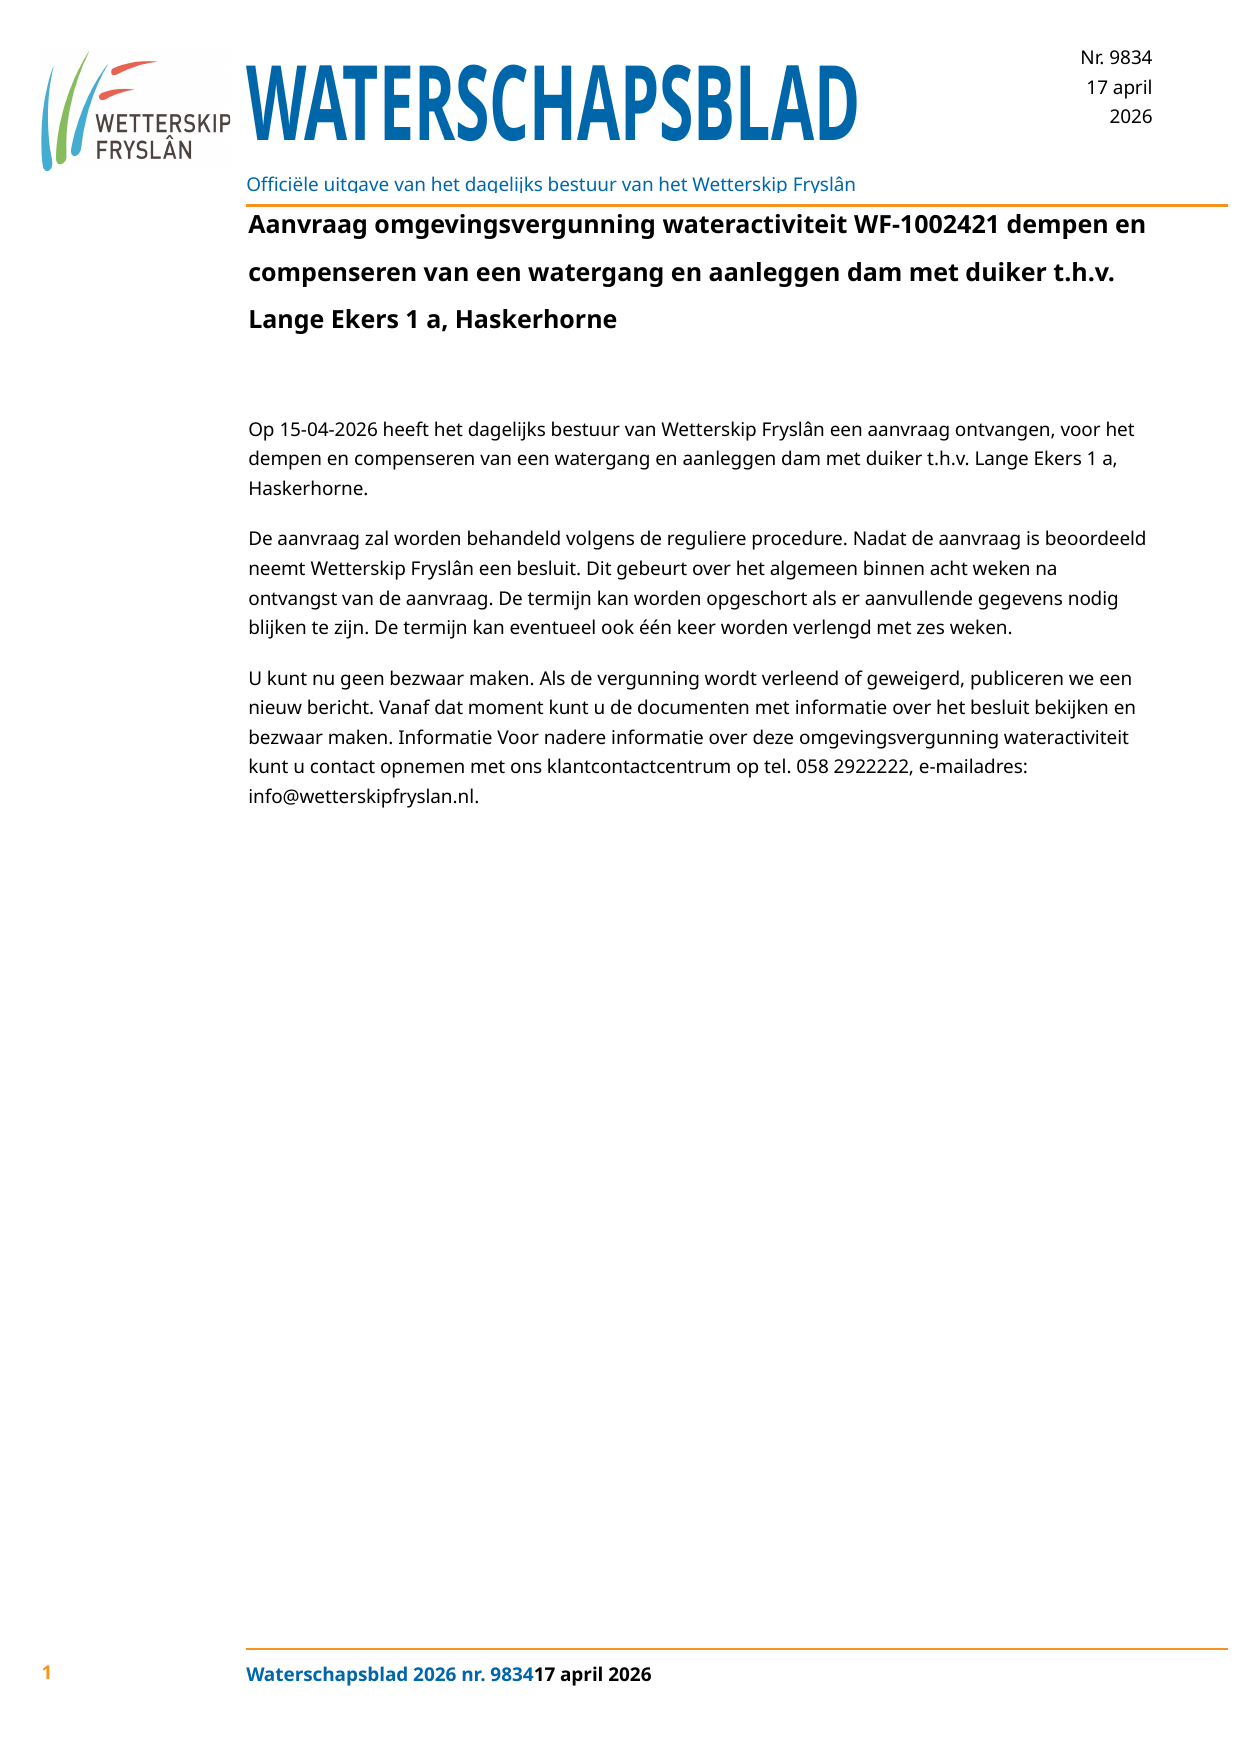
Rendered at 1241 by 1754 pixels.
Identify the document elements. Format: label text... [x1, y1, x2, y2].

text Aanvraag omgevingsvergunning wateractiviteit WF-1002421 dempen en compenseren van een watergang en aanleggen dam met duiker t.h.v. Lange Ekers 1 a, Haskerhorne [248, 207, 1152, 336]
text Op 15-04-2026 heeft het dagelijks bestuur van Wetterskip Fryslân een aanvraag ontvangen, voor het dempen en compenseren van een watergang en aanleggen dam met duiker t.h.v. Lange Ekers 1 a, Haskerhorne. [248, 416, 1152, 501]
text De aanvraag zal worden behandeld volgens de reguliere procedure. Nadat de aanvraag is beoordeeld neemt Wetterskip Fryslân een besluit. Dit gebeurt over het algemeen binnen acht weken na ontvangst van de aanvraag. De termijn kan worden opgeschort als er aanvullende gegevens nodig blijken te zijn. De termijn kan eventueel ook één keer worden verlengd met zes weken. [248, 526, 1152, 640]
picture [41, 47, 231, 172]
text U kunt nu geen bezwaar maken. Als de vergunning wordt verleend of geweigerd, publiceren we een nieuw bericht. Vanaf dat moment kunt u de documenten met informatie over het besluit bekijken en bezwaar maken. Informatie Voor nadere informatie over deze omgevingsvergunning wateractiviteit kunt u contact opnemen met ons klantcontactcentrum op tel. 058 2922222, e-mailadres: info@wetterskipfryslan.nl. [248, 665, 1152, 809]
